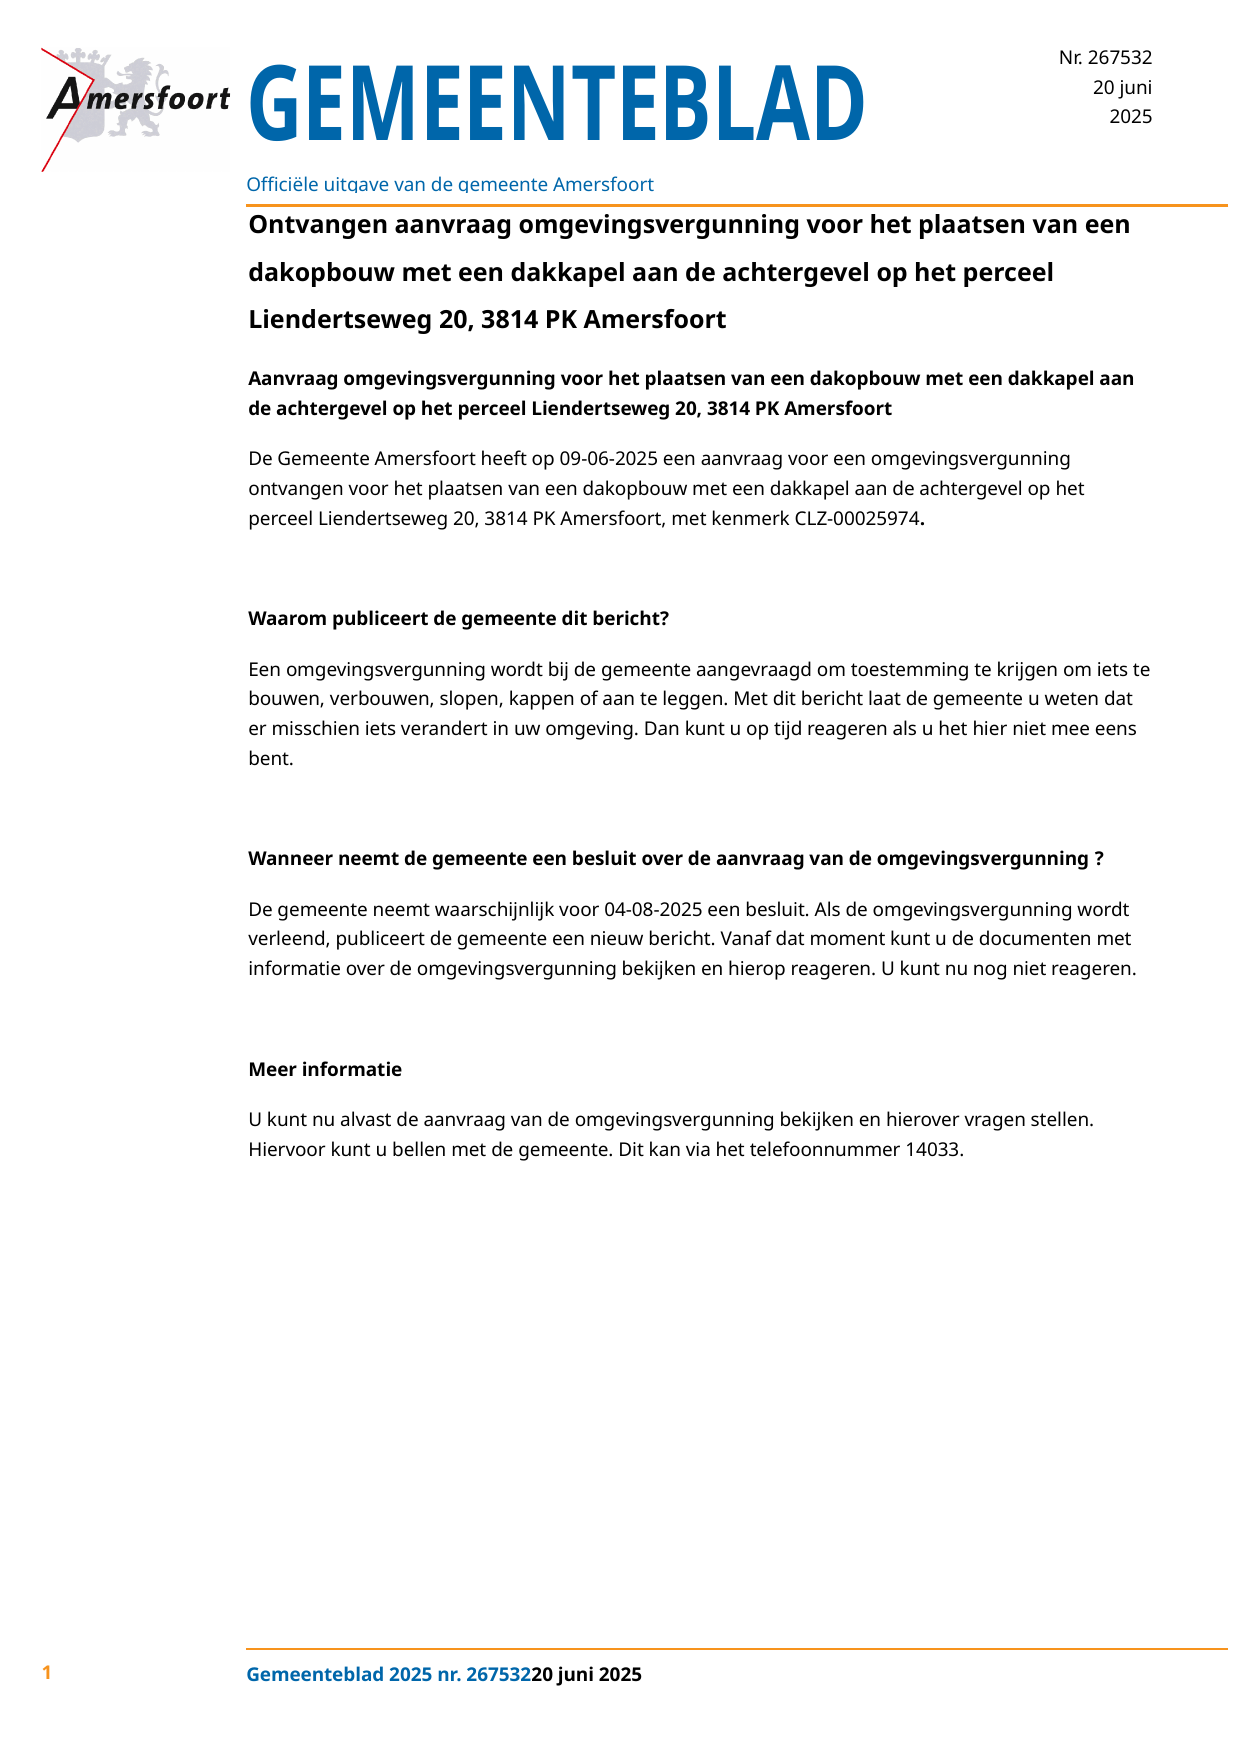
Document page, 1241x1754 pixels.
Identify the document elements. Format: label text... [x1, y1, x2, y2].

text Aanvraag omgevingsvergunning voor het plaatsen van een dakopbouw met een dakkapel aan de achtergevel op het perceel Liendertseweg 20, 3814 PK Amersfoort [248, 366, 1152, 421]
text De gemeente neemt waarschijnlijk voor 04-08-2025 een besluit. Als de omgevingsvergunning wordt verleend, publiceert de gemeente een nieuw bericht. Vanaf dat moment kunt u de documenten met informatie over de omgevingsvergunning bekijken en hierop reageren. U kunt nu nog niet reageren. [248, 896, 1152, 981]
text Wanneer neemt de gemeente een besluit over de aanvraag van de omgevingsvergunning ? [248, 846, 1152, 871]
text Ontvangen aanvraag omgevingsvergunning voor het plaatsen van een dakopbouw met een dakkapel aan de achtergevel op het perceel Liendertseweg 20, 3814 PK Amersfoort [248, 207, 1152, 336]
text Waarom publiceert de gemeente dit bericht? [248, 606, 1152, 631]
text Een omgevingsvergunning wordt bij de gemeente aangevraagd om toestemming te krijgen om iets te bouwen, verbouwen, slopen, kappen of aan te leggen. Met dit bericht laat de gemeente u weten dat er misschien iets verandert in uw omgeving. Dan kunt u op tijd reageren als u het hier niet mee eens bent. [248, 656, 1152, 770]
text De Gemeente Amersfoort heeft op 09-06-2025 een aanvraag voor een omgevingsvergunning ontvangen voor het plaatsen van een dakopbouw met een dakkapel aan de achtergevel op het perceel Liendertseweg 20, 3814 PK Amersfoort, met kenmerk CLZ-00025974. [248, 446, 1152, 530]
text Meer informatie [248, 1056, 1152, 1082]
picture [41, 47, 231, 172]
text U kunt nu alvast de aanvraag van de omgevingsvergunning bekijken en hierover vragen stellen. Hiervoor kunt u bellen met de gemeente. Dit kan via het telefoonnummer 14033. [248, 1106, 1152, 1162]
